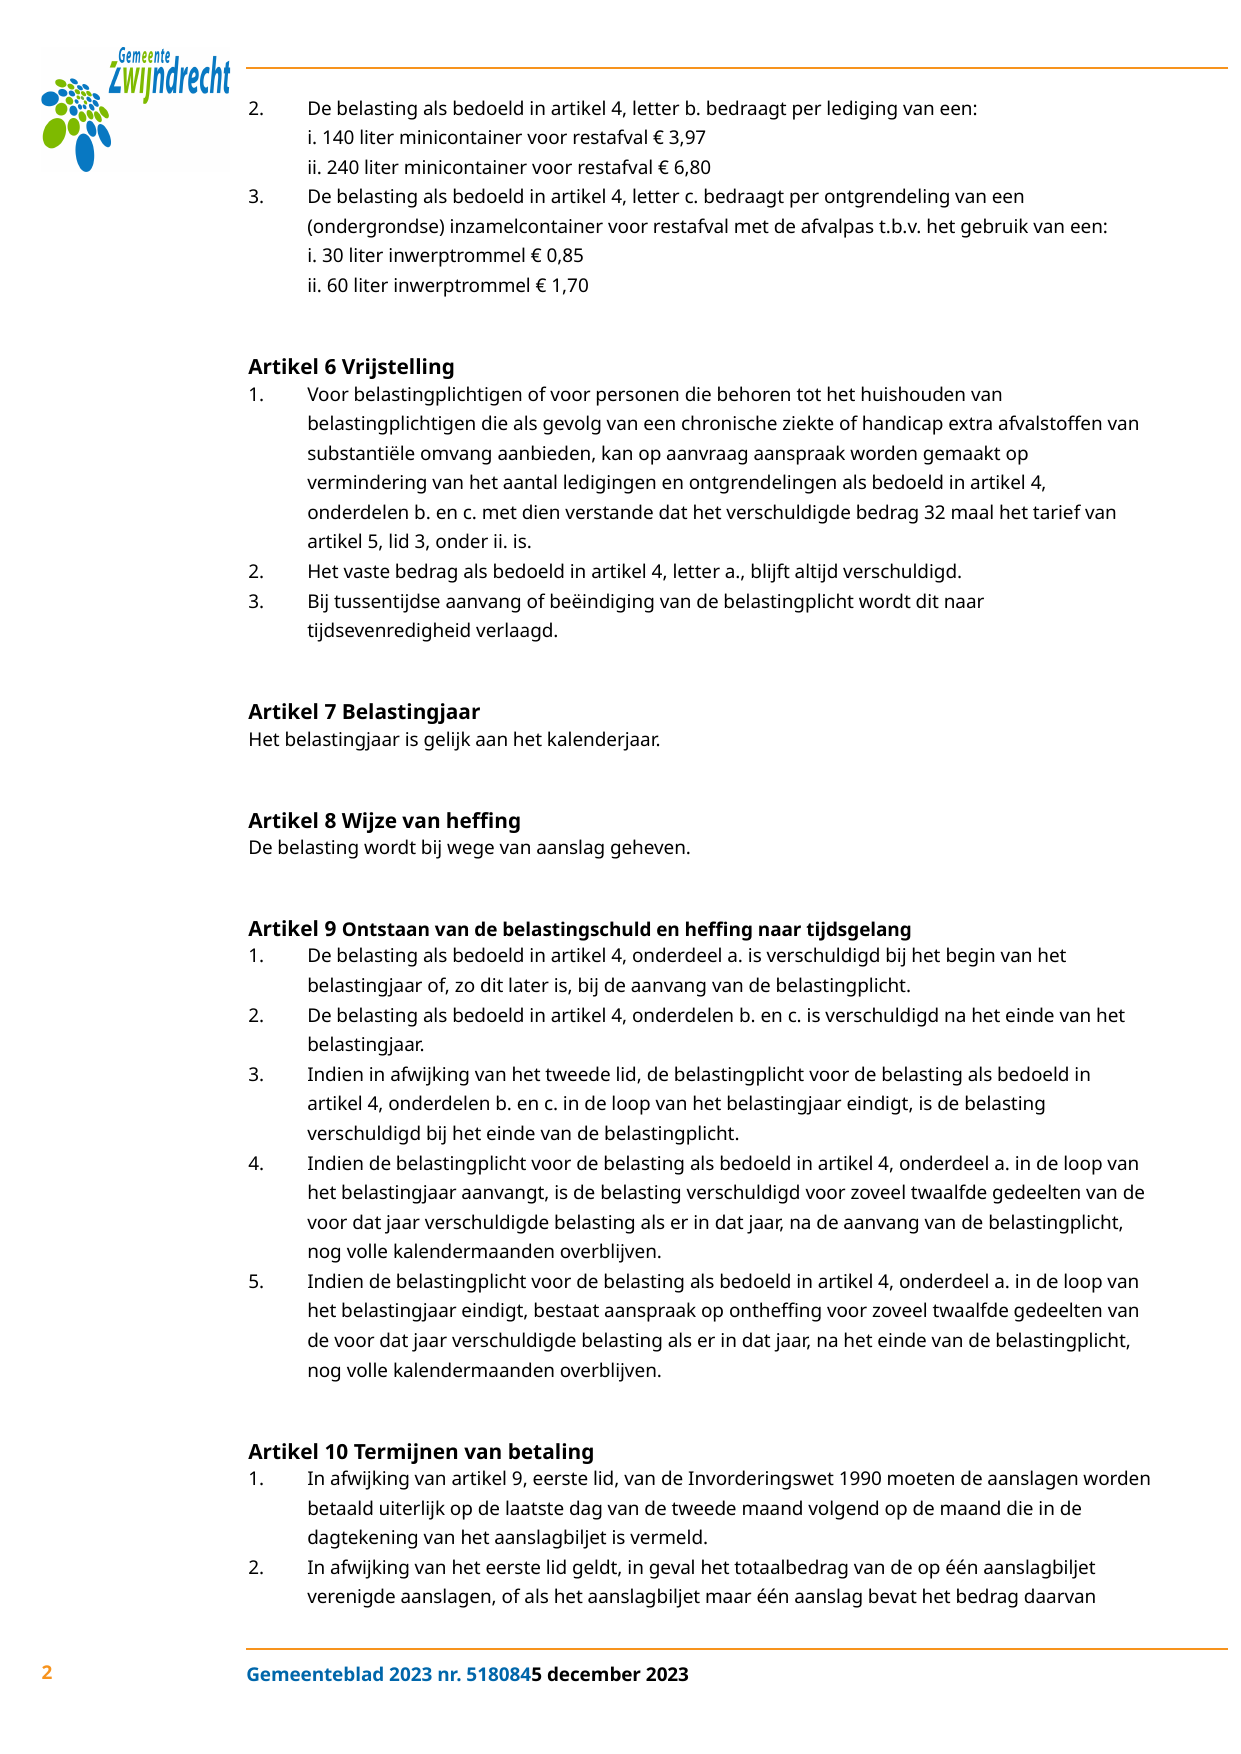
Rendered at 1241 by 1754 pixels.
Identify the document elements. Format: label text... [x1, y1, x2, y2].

list Bij tussentijdse aanvang of beëindiging van de belastingplicht wordt dit naar tijdsevenredigheid verlaagd. [248, 588, 1152, 643]
text Artikel 6 Vrijstelling [248, 352, 1152, 381]
list i. 30 liter inwerptrommel € 0,85 [248, 243, 1152, 268]
list Voor belastingplichtigen of voor personen die behoren tot het huishouden van belastingplichtigen die als gevolg van een chronische ziekte of handicap extra afvalstoffen van substantiële omvang aanbieden, kan op aanvraag aanspraak worden gemaakt op vermindering van het aantal ledigingen en ontgrendelingen als bedoeld in artikel 4, onderdelen b. en c. met dien verstande dat het verschuldigde bedrag 32 maal het tarief van artikel 5, lid 3, onder ii. is. [248, 381, 1152, 554]
list ii. 60 liter inwerptrommel € 1,70 [248, 272, 1152, 298]
list Indien de belastingplicht voor de belasting als bedoeld in artikel 4, onderdeel a. in de loop van het belastingjaar aanvangt, is de belasting verschuldigd voor zoveel twaalfde gedeelten van de voor dat jaar verschuldigde belasting als er in dat jaar, na de aanvang van de belastingplicht, nog volle kalendermaanden overblijven. [248, 1150, 1152, 1264]
list De belasting als bedoeld in artikel 4, onderdelen b. en c. is verschuldigd na het einde van het belastingjaar. [248, 1002, 1152, 1057]
list ii. 240 liter minicontainer voor restafval € 6,80 [248, 154, 1152, 180]
list Het vaste bedrag als bedoeld in artikel 4, letter a., blijft altijd verschuldigd. [248, 558, 1152, 584]
text De belasting wordt bij wege van aanslag geheven. [248, 834, 1152, 860]
text Artikel 10 Termijnen van betaling [248, 1437, 1152, 1465]
list Indien in afwijking van het tweede lid, de belastingplicht voor de belasting als bedoeld in artikel 4, onderdelen b. en c. in de loop van het belastingjaar eindigt, is de belasting verschuldigd bij het einde van de belastingplicht. [248, 1061, 1152, 1146]
picture [41, 47, 231, 172]
list In afwijking van het eerste lid geldt, in geval het totaalbedrag van de op één aanslagbiljet verenigde aanslagen, of als het aanslagbiljet maar één aanslag bevat het bedrag daarvan [248, 1554, 1152, 1609]
list De belasting als bedoeld in artikel 4, onderdeel a. is verschuldigd bij het begin van het belastingjaar of, zo dit later is, bij de aanvang van de belastingplicht. [248, 943, 1152, 998]
list De belasting als bedoeld in artikel 4, letter b. bedraagt per lediging van een: [248, 95, 1152, 121]
list Indien de belastingplicht voor de belasting als bedoeld in artikel 4, onderdeel a. in de loop van het belastingjaar eindigt, bestaat aanspraak op ontheffing voor zoveel twaalfde gedeelten van de voor dat jaar verschuldigde belasting als er in dat jaar, na het einde van de belastingplicht, nog volle kalendermaanden overblijven. [248, 1268, 1152, 1383]
text Het belastingjaar is gelijk aan het kalenderjaar. [248, 726, 1152, 752]
list In afwijking van artikel 9, eerste lid, van de Invorderingswet 1990 moeten de aanslagen worden betaald uiterlijk op de laatste dag van de tweede maand volgend op de maand die in de dagtekening van het aanslagbiljet is vermeld. [248, 1465, 1152, 1550]
text Artikel 8 Wijze van heffing [248, 806, 1152, 834]
list De belasting als bedoeld in artikel 4, letter c. bedraagt per ontgrendeling van een (ondergrondse) inzamelcontainer voor restafval met de afvalpas t.b.v. het gebruik van een: [248, 183, 1152, 239]
text Artikel 7 Belastingjaar [248, 697, 1152, 726]
list i. 140 liter minicontainer voor restafval € 3,97 [248, 124, 1152, 150]
text Artikel 9 Ontstaan van de belastingschuld en heffing naar tijdsgelang [248, 914, 1152, 943]
